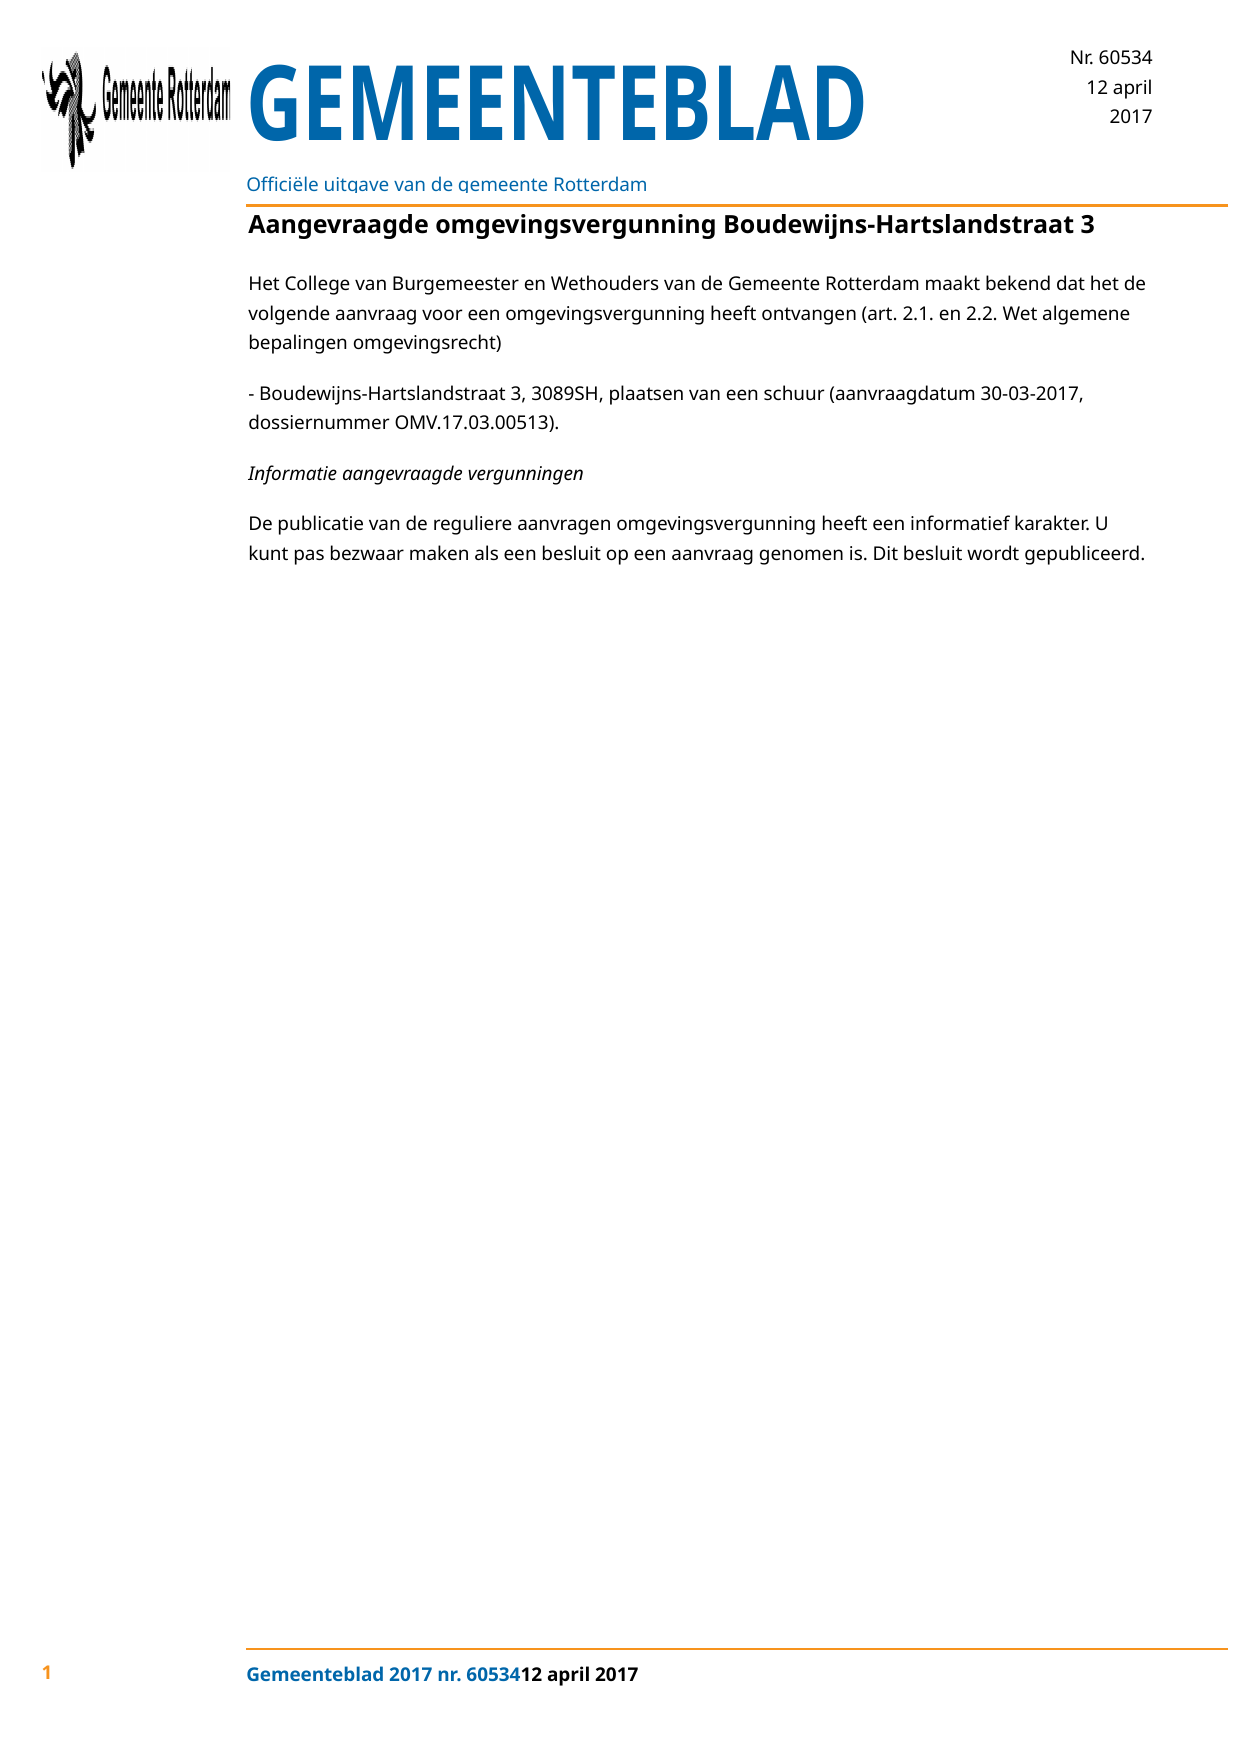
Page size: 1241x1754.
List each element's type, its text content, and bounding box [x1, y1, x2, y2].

picture [41, 47, 231, 172]
text De publicatie van de reguliere aanvragen omgevingsvergunning heeft een informatief karakter. U kunt pas bezwaar maken als een besluit op een aanvraag genomen is. Dit besluit wordt gepubliceerd. [248, 510, 1152, 566]
text Informatie aangevraagde vergunningen [248, 460, 1152, 486]
text Aangevraagde omgevingsvergunning Boudewijns-Hartslandstraat 3 [248, 207, 1152, 241]
text - Boudewijns-Hartslandstraat 3, 3089SH, plaatsen van een schuur (aanvraagdatum 30-03-2017, dossiernummer OMV.17.03.00513). [248, 380, 1152, 435]
text Het College van Burgemeester en Wethouders van de Gemeente Rotterdam maakt bekend dat het de volgende aanvraag voor een omgevingsvergunning heeft ontvangen (art. 2.1. en 2.2. Wet algemene bepalingen omgevingsrecht) [248, 270, 1152, 355]
